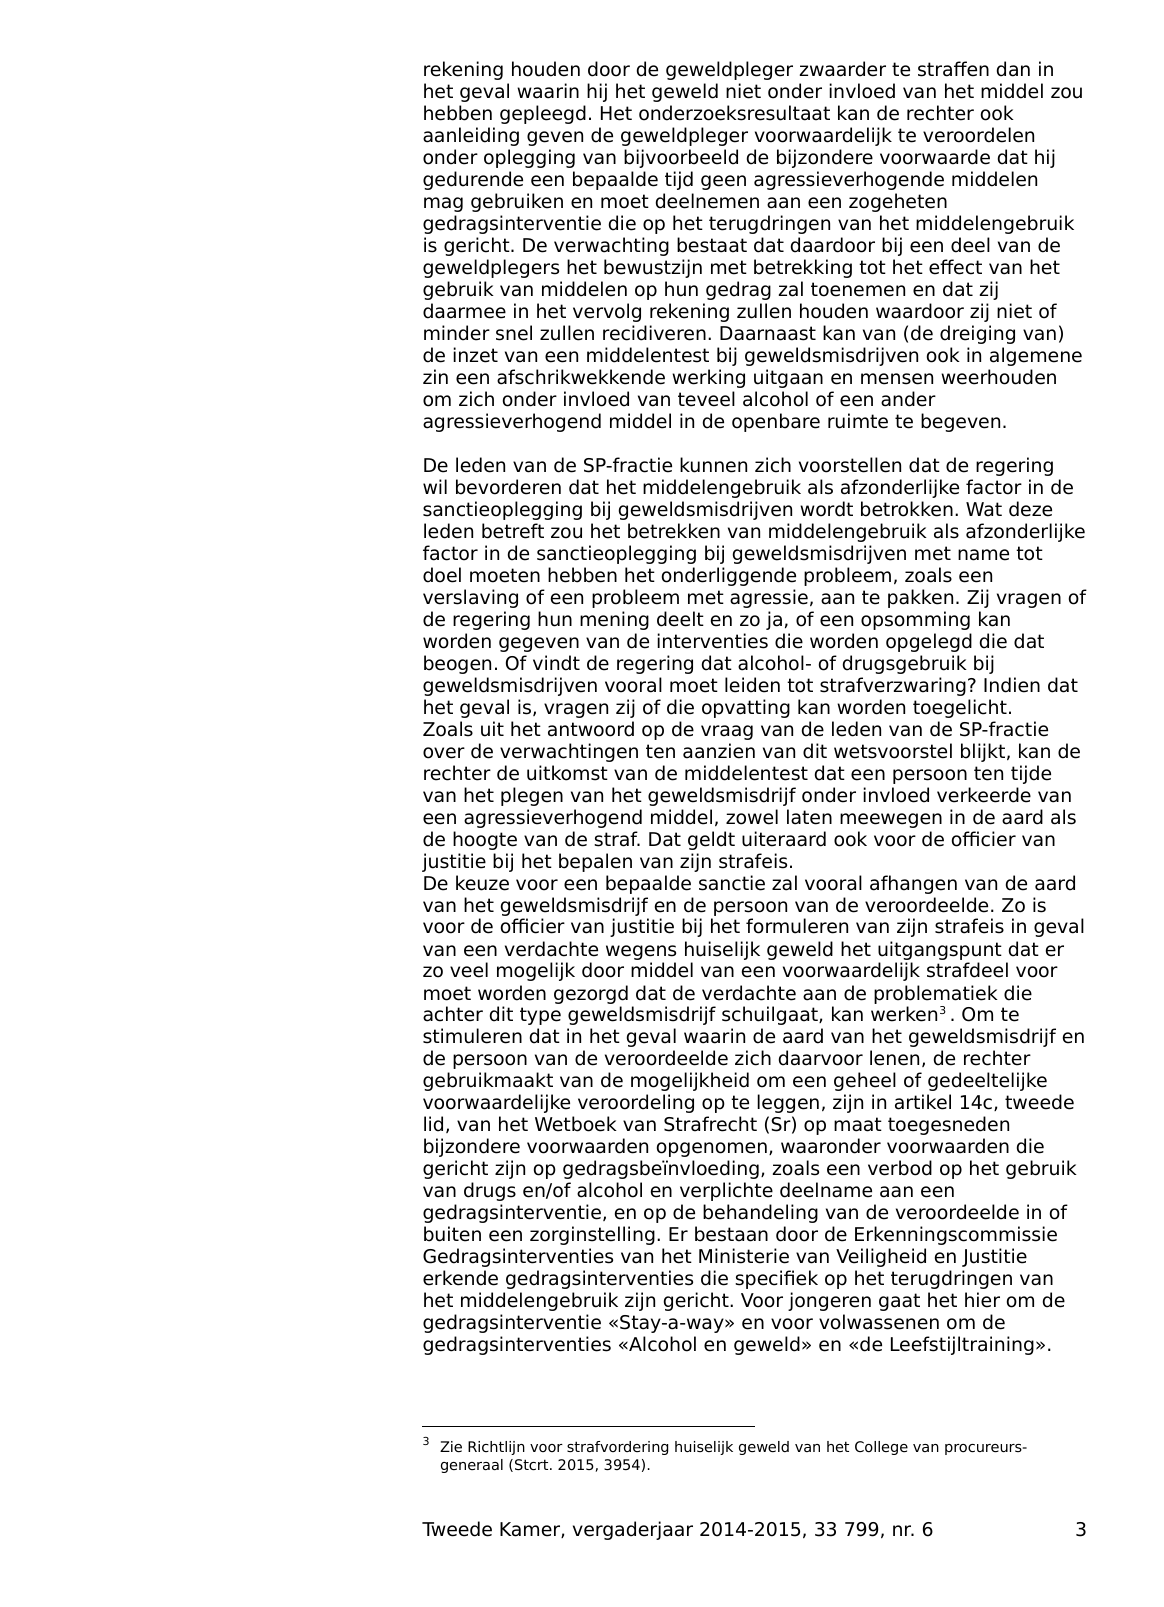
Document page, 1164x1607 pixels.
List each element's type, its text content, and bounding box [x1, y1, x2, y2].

text Zoals uit het antwoord op de vraag van de leden van de SP-fractie over de verwachtingen ten aanzien van dit wetsvoorstel blijkt, kan de rechter de uitkomst van de middelentest dat een persoon ten tijde van het plegen van het geweldsmisdrijf onder invloed verkeerde van een agressieverhogend middel, zowel laten meewegen in de aard als de hoogte van de straf. Dat geldt uiteraard ook voor de officier van justitie bij het bepalen van zijn strafeis. [422, 719, 1087, 872]
text De leden van de SP-fractie kunnen zich voorstellen dat de regering wil bevorderen dat het middelengebruik als afzonderlijke factor in de sanctieoplegging bij geweldsmisdrijven wordt betrokken. Wat deze leden betreft zou het betrekken van middelengebruik als afzonderlijke factor in de sanctieoplegging bij geweldsmisdrijven met name tot doel moeten hebben het onderliggende probleem, zoals een verslaving of een probleem met agressie, aan te pakken. Zij vragen of de regering hun mening deelt en zo ja, of een opsomming kan worden gegeven van de interventies die worden opgelegd die dat beogen. Of vindt de regering dat alcohol- of drugsgebruik bij geweldsmisdrijven vooral moet leiden tot strafverzwaring? Indien dat het geval is, vragen zij of die opvatting kan worden toegelicht. [422, 455, 1087, 719]
text Zie Richtlijn voor strafvordering huiselijk geweld van het College van procureurs-generaal (Stcrt. 2015, 3954). [422, 1435, 1087, 1474]
text De keuze voor een bepaalde sanctie zal vooral afhangen van de aard van het geweldsmisdrijf en de persoon van de veroordeelde. Zo is voor de officier van justitie bij het formuleren van zijn strafeis in geval van een verdachte wegens huiselijk geweld het uitgangspunt dat er zo veel mogelijk door middel van een voorwaardelijk strafdeel voor moet worden gezorgd dat de verdachte aan de problematiek die achter dit type geweldsmisdrijf schuilgaat, kan werken. Om te stimuleren dat in het geval waarin de aard van het geweldsmisdrijf en de persoon van de veroordeelde zich daarvoor lenen, de rechter gebruikmaakt van de mogelijkheid om een geheel of gedeeltelijke voorwaardelijke veroordeling op te leggen, zijn in artikel 14c, tweede lid, van het Wetboek van Strafrecht (Sr) op maat toegesneden bijzondere voorwaarden opgenomen, waaronder voorwaarden die gericht zijn op gedragsbeïnvloeding, zoals een verbod op het gebruik van drugs en/of alcohol en verplichte deelname aan een gedragsinterventie, en op de behandeling van de veroordeelde in of buiten een zorginstelling. Er bestaan door de Erkenningscommissie Gedragsinterventies van het Ministerie van Veiligheid en Justitie erkende gedragsinterventies die specifiek op het terugdringen van het middelengebruik zijn gericht. Voor jongeren gaat het hier om de gedragsinterventie «Stay-a-way» en voor volwassenen om de gedragsinterventies «Alcohol en geweld» en «de Leefstijltraining». [422, 872, 1087, 1356]
text rekening houden door de geweldpleger zwaarder te straffen dan in het geval waarin hij het geweld niet onder invloed van het middel zou hebben gepleegd. Het onderzoeksresultaat kan de rechter ook aanleiding geven de geweldpleger voorwaardelijk te veroordelen onder oplegging van bijvoorbeeld de bijzondere voorwaarde dat hij gedurende een bepaalde tijd geen agressieverhogende middelen mag gebruiken en moet deelnemen aan een zogeheten gedragsinterventie die op het terugdringen van het middelengebruik is gericht. De verwachting bestaat dat daardoor bij een deel van de geweldplegers het bewustzijn met betrekking tot het effect van het gebruik van middelen op hun gedrag zal toenemen en dat zij daarmee in het vervolg rekening zullen houden waardoor zij niet of minder snel zullen recidiveren. Daarnaast kan van (de dreiging van) de inzet van een middelentest bij geweldsmisdrijven ook in algemene zin een afschrikwekkende werking uitgaan en mensen weerhouden om zich onder invloed van teveel alcohol of een ander agressieverhogend middel in de openbare ruimte te begeven. [422, 59, 1087, 433]
